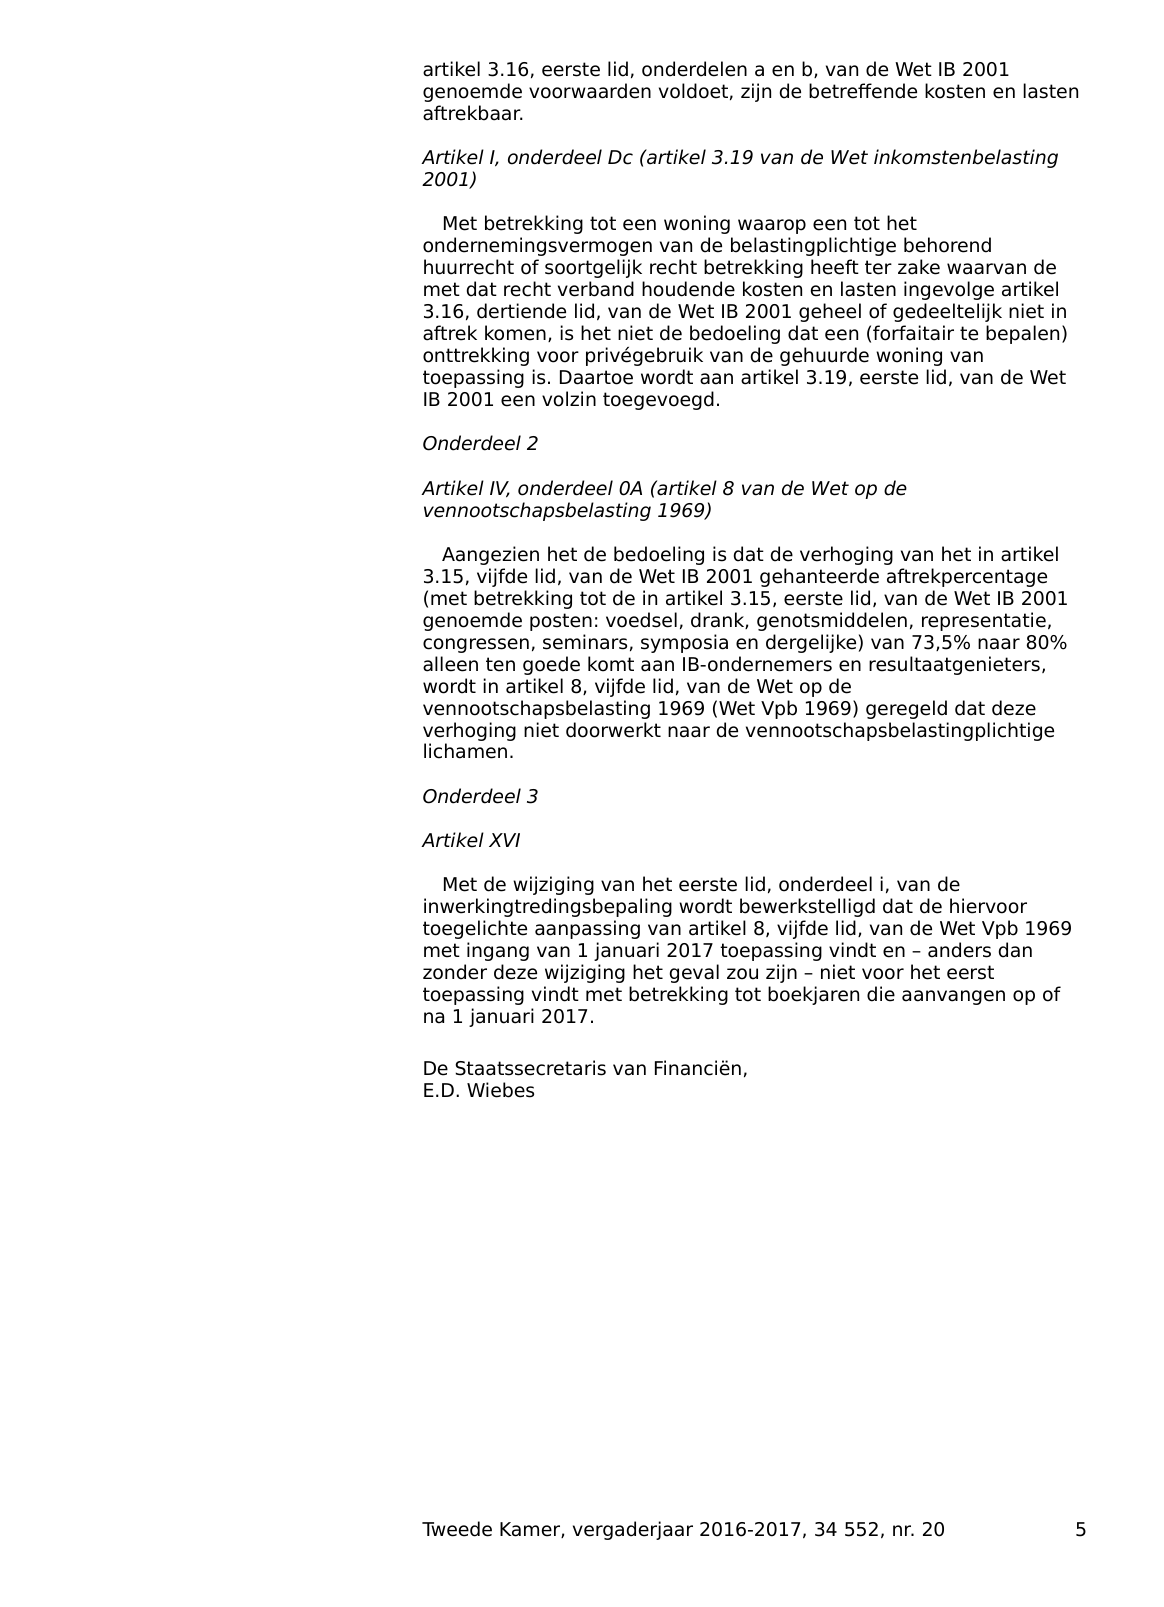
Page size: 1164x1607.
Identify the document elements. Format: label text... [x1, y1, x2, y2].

subtitle Onderdeel 3 [422, 786, 1087, 808]
text Met de wijziging van het eerste lid, onderdeel i, van de inwerkingtredingsbepaling wordt bewerkstelligd dat de hiervoor toegelichte aanpassing van artikel 8, vijfde lid, van de Wet Vpb 1969 met ingang van 1 januari 2017 toepassing vindt en – anders dan zonder deze wijziging het geval zou zijn – niet voor het eerst toepassing vindt met betrekking tot boekjaren die aanvangen op of na 1 januari 2017. [422, 874, 1087, 1028]
text De Staatssecretaris van Financiën, E.D. Wiebes [422, 1058, 1087, 1102]
subtitle Artikel IV, onderdeel 0A (artikel 8 van de Wet op de vennootschapsbelasting 1969) [422, 477, 1087, 521]
text artikel 3.16, eerste lid, onderdelen a en b, van de Wet IB 2001 genoemde voorwaarden voldoet, zijn de betreffende kosten en lasten aftrekbaar. [422, 59, 1087, 125]
subtitle Artikel XVI [422, 830, 1087, 852]
subtitle Onderdeel 2 [422, 433, 1087, 455]
text Met betrekking tot een woning waarop een tot het ondernemingsvermogen van de belastingplichtige behorend huurrecht of soortgelijk recht betrekking heeft ter zake waarvan de met dat recht verband houdende kosten en lasten ingevolge artikel 3.16, dertiende lid, van de Wet IB 2001 geheel of gedeeltelijk niet in aftrek komen, is het niet de bedoeling dat een (forfaitair te bepalen) onttrekking voor privégebruik van de gehuurde woning van toepassing is. Daartoe wordt aan artikel 3.19, eerste lid, van de Wet IB 2001 een volzin toegevoegd. [422, 213, 1087, 411]
text Aangezien het de bedoeling is dat de verhoging van het in artikel 3.15, vijfde lid, van de Wet IB 2001 gehanteerde aftrekpercentage (met betrekking tot de in artikel 3.15, eerste lid, van de Wet IB 2001 genoemde posten: voedsel, drank, genotsmiddelen, representatie, congressen, seminars, symposia en dergelijke) van 73,5% naar 80% alleen ten goede komt aan IB-ondernemers en resultaatgenieters, wordt in artikel 8, vijfde lid, van de Wet op de vennootschapsbelasting 1969 (Wet Vpb 1969) geregeld dat deze verhoging niet doorwerkt naar de vennootschapsbelastingplichtige lichamen. [422, 544, 1087, 763]
subtitle Artikel I, onderdeel Dc (artikel 3.19 van de Wet inkomstenbelasting 2001) [422, 147, 1087, 191]
